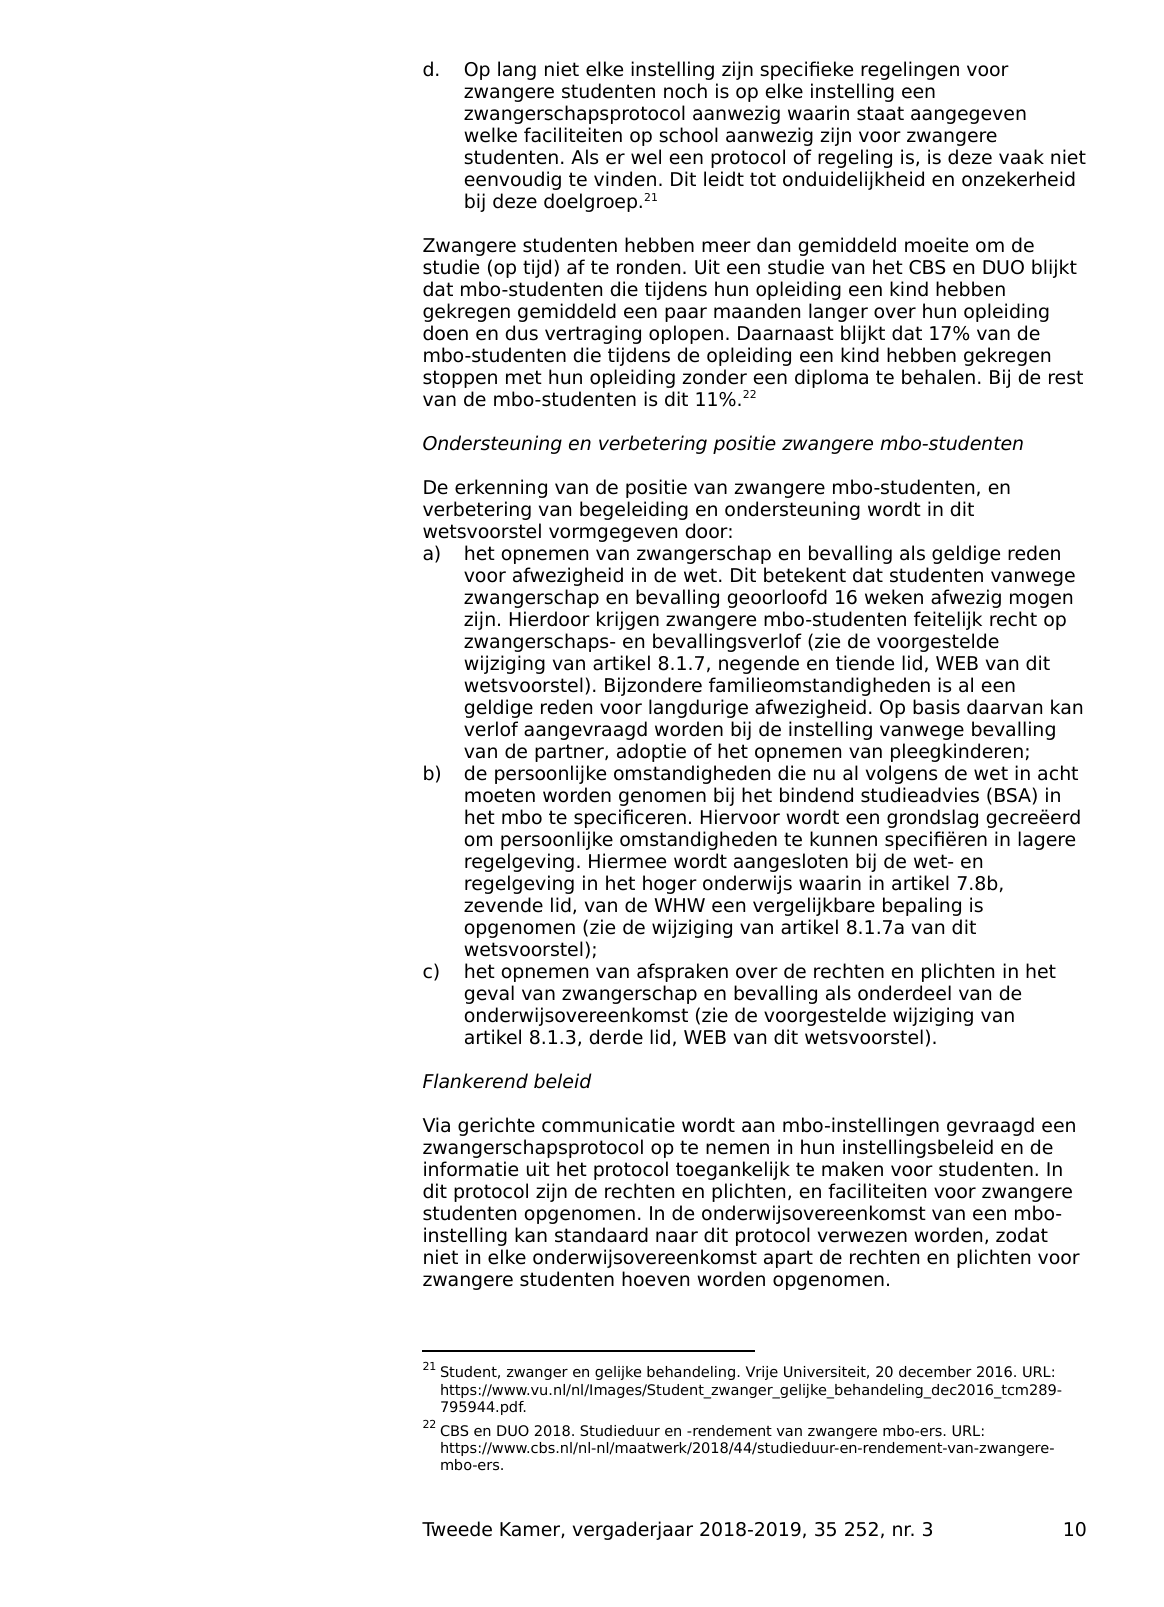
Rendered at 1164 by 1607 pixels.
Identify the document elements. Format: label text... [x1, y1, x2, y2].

text CBS en DUO 2018. Studieduur en -rendement van zwangere mbo-ers. URL: https://www.cbs.nl/nl-nl/maatwerk/2018/44/studieduur-en-rendement-van-zwangere-mbo-ers. [422, 1418, 1087, 1474]
text c) het opnemen van afspraken over de rechten en plichten in het geval van zwangerschap en bevalling als onderdeel van de onderwijsovereenkomst (zie de voorgestelde wijziging van artikel 8.1.3, derde lid, WEB van dit wetsvoorstel). [422, 961, 1087, 1049]
subtitle Flankerend beleid [422, 1071, 1087, 1093]
text a) het opnemen van zwangerschap en bevalling als geldige reden voor afwezigheid in de wet. Dit betekent dat studenten vanwege zwangerschap en bevalling geoorloofd 16 weken afwezig mogen zijn. Hierdoor krijgen zwangere mbo-studenten feitelijk recht op zwangerschaps- en bevallingsverlof (zie de voorgestelde wijziging van artikel 8.1.7, negende en tiende lid, WEB van dit wetsvoorstel). Bijzondere familieomstandigheden is al een geldige reden voor langdurige afwezigheid. Op basis daarvan kan verlof aangevraagd worden bij de instelling vanwege bevalling van de partner, adoptie of het opnemen van pleegkinderen; [422, 543, 1087, 763]
text b) de persoonlijke omstandigheden die nu al volgens de wet in acht moeten worden genomen bij het bindend studieadvies (BSA) in het mbo te specificeren. Hiervoor wordt een grondslag gecreëerd om persoonlijke omstandigheden te kunnen specifiëren in lagere regelgeving. Hiermee wordt aangesloten bij de wet- en regelgeving in het hoger onderwijs waarin in artikel 7.8b, zevende lid, van de WHW een vergelijkbare bepaling is opgenomen (zie de wijziging van artikel 8.1.7a van dit wetsvoorstel); [422, 763, 1087, 961]
text Zwangere studenten hebben meer dan gemiddeld moeite om de studie (op tijd) af te ronden. Uit een studie van het CBS en DUO blijkt dat mbo-studenten die tijdens hun opleiding een kind hebben gekregen gemiddeld een paar maanden langer over hun opleiding doen en dus vertraging oplopen. Daarnaast blijkt dat 17% van de mbo-studenten die tijdens de opleiding een kind hebben gekregen stoppen met hun opleiding zonder een diploma te behalen. Bij de rest van de mbo-studenten is dit 11%. [422, 235, 1087, 411]
text d. Op lang niet elke instelling zijn specifieke regelingen voor zwangere studenten noch is op elke instelling een zwangerschapsprotocol aanwezig waarin staat aangegeven welke faciliteiten op school aanwezig zijn voor zwangere studenten. Als er wel een protocol of regeling is, is deze vaak niet eenvoudig te vinden. Dit leidt tot onduidelijkheid en onzekerheid bij deze doelgroep. [422, 59, 1087, 213]
subtitle Ondersteuning en verbetering positie zwangere mbo-studenten [422, 433, 1087, 455]
text Via gerichte communicatie wordt aan mbo-instellingen gevraagd een zwangerschapsprotocol op te nemen in hun instellingsbeleid en de informatie uit het protocol toegankelijk te maken voor studenten. In dit protocol zijn de rechten en plichten, en faciliteiten voor zwangere studenten opgenomen. In de onderwijsovereenkomst van een mbo-instelling kan standaard naar dit protocol verwezen worden, zodat niet in elke onderwijsovereenkomst apart de rechten en plichten voor zwangere studenten hoeven worden opgenomen. [422, 1115, 1087, 1291]
text De erkenning van de positie van zwangere mbo-studenten, en verbetering van begeleiding en ondersteuning wordt in dit wetsvoorstel vormgegeven door: [422, 477, 1087, 543]
text Student, zwanger en gelijke behandeling. Vrije Universiteit, 20 december 2016. URL: https://www.vu.nl/nl/Images/Student_zwanger_gelijke_behandeling_dec2016_tcm289-795944.pdf. [422, 1360, 1087, 1416]
